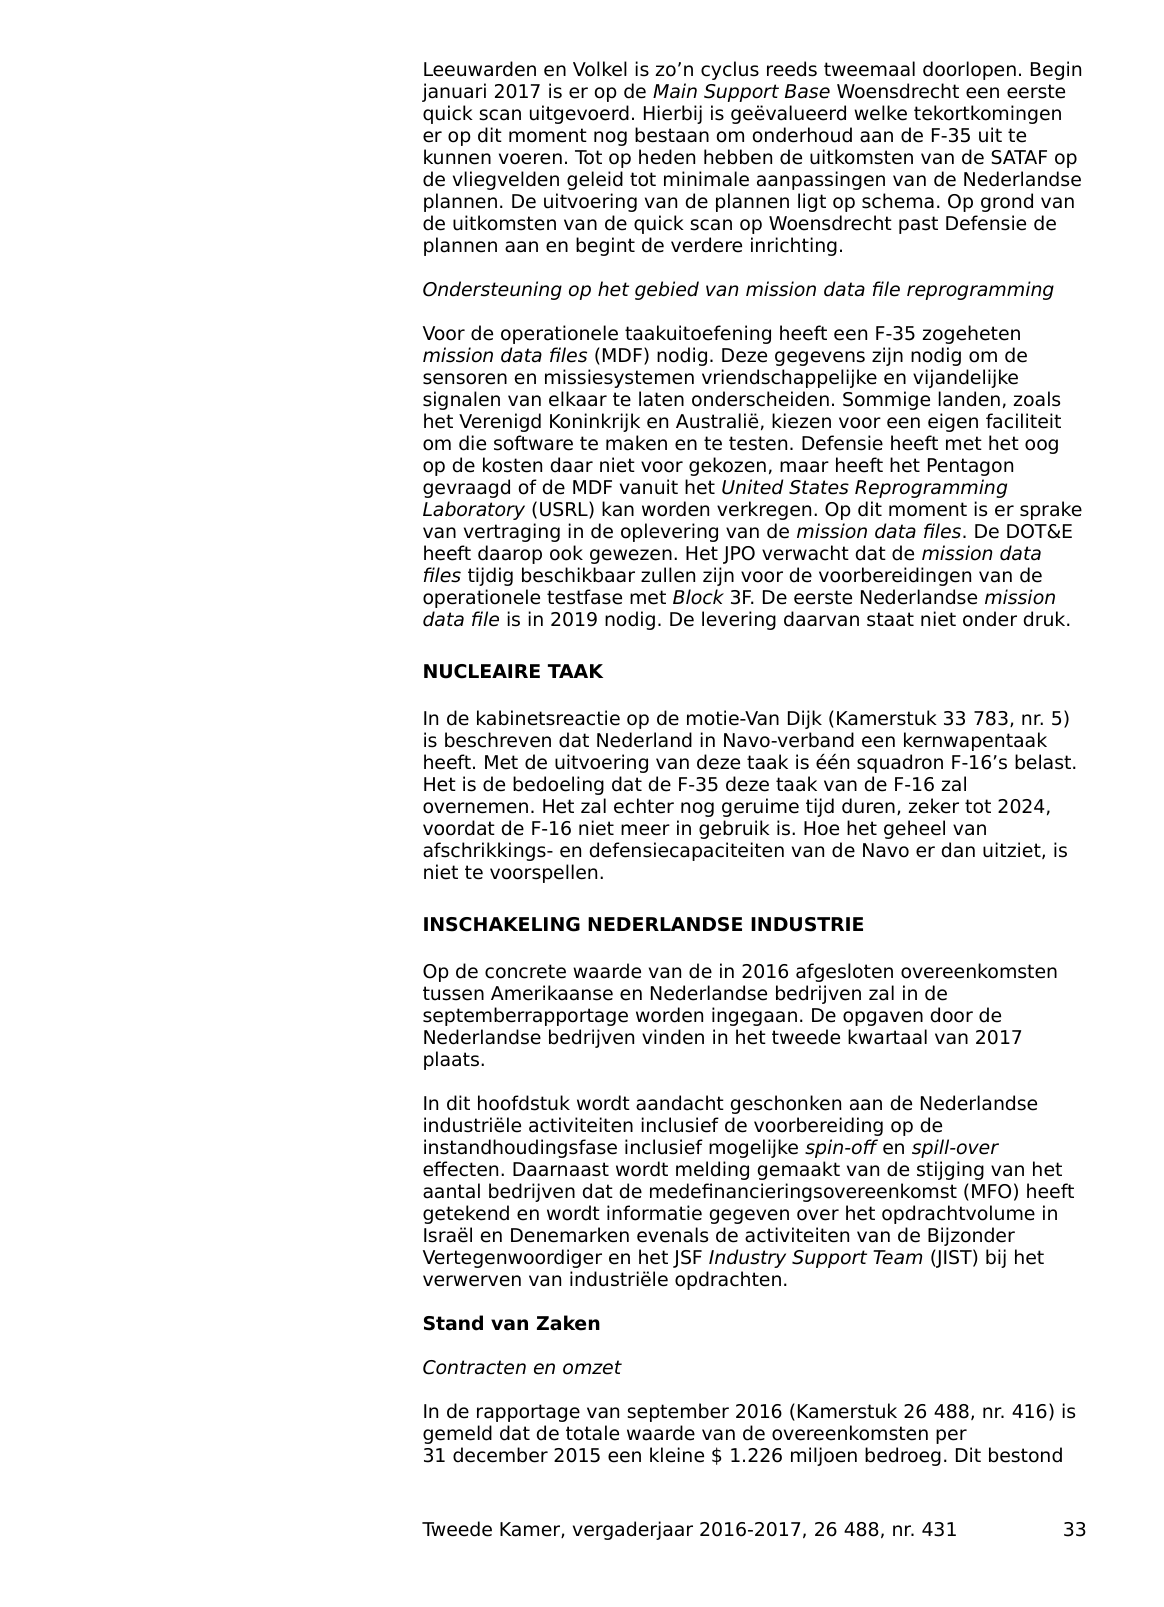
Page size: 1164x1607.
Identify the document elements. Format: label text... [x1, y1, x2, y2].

subtitle Stand van Zaken [422, 1313, 1087, 1335]
text Leeuwarden en Volkel is zo’n cyclus reeds tweemaal doorlopen. Begin januari 2017 is er op de Main Support Base Woensdrecht een eerste quick scan uitgevoerd. Hierbij is geëvalueerd welke tekortkomingen er op dit moment nog bestaan om onderhoud aan de F-35 uit te kunnen voeren. Tot op heden hebben de uitkomsten van de SATAF op de vliegvelden geleid tot minimale aanpassingen van de Nederlandse plannen. De uitvoering van de plannen ligt op schema. Op grond van de uitkomsten van de quick scan op Woensdrecht past Defensie de plannen aan en begint de verdere inrichting. [422, 59, 1087, 257]
subtitle Ondersteuning op het gebied van mission data file reprogramming [422, 279, 1087, 301]
text Voor de operationele taakuitoefening heeft een F-35 zogeheten mission data files (MDF) nodig. Deze gegevens zijn nodig om de sensoren en missiesystemen vriendschappelijke en vijandelijke signalen van elkaar te laten onderscheiden. Sommige landen, zoals het Verenigd Koninkrijk en Australië, kiezen voor een eigen faciliteit om die software te maken en te testen. Defensie heeft met het oog op de kosten daar niet voor gekozen, maar heeft het Pentagon gevraagd of de MDF vanuit het United States Reprogramming Laboratory (USRL) kan worden verkregen. Op dit moment is er sprake van vertraging in de oplevering van de mission data files. De DOT&E heeft daarop ook gewezen. Het JPO verwacht dat de mission data files tijdig beschikbaar zullen zijn voor de voorbereidingen van de operationele testfase met Block 3F. De eerste Nederlandse mission data file is in 2019 nodig. De levering daarvan staat niet onder druk. [422, 323, 1087, 631]
subtitle NUCLEAIRE TAAK [422, 661, 1087, 683]
text In de kabinetsreactie op de motie-Van Dijk (Kamerstuk 33 783, nr. 5) is beschreven dat Nederland in Navo-verband een kernwapentaak heeft. Met de uitvoering van deze taak is één squadron F-16’s belast. Het is de bedoeling dat de F-35 deze taak van de F-16 zal overnemen. Het zal echter nog geruime tijd duren, zeker tot 2024, voordat de F-16 niet meer in gebruik is. Hoe het geheel van afschrikkings- en defensiecapaciteiten van de Navo er dan uitziet, is niet te voorspellen. [422, 708, 1087, 884]
subtitle Contracten en omzet [422, 1357, 1087, 1379]
text In de rapportage van september 2016 (Kamerstuk 26 488, nr. 416) is gemeld dat de totale waarde van de overeenkomsten per 31 december 2015 een kleine $ 1.226 miljoen bedroeg. Dit bestond [422, 1401, 1087, 1467]
subtitle INSCHAKELING NEDERLANDSE INDUSTRIE [422, 914, 1087, 936]
text In dit hoofdstuk wordt aandacht geschonken aan de Nederlandse industriële activiteiten inclusief de voorbereiding op de instandhoudingsfase inclusief mogelijke spin-off en spill-over effecten. Daarnaast wordt melding gemaakt van de stijging van het aantal bedrijven dat de medefinancieringsovereenkomst (MFO) heeft getekend en wordt informatie gegeven over het opdrachtvolume in Israël en Denemarken evenals de activiteiten van de Bijzonder Vertegenwoordiger en het JSF Industry Support Team (JIST) bij het verwerven van industriële opdrachten. [422, 1093, 1087, 1291]
text Op de concrete waarde van de in 2016 afgesloten overeenkomsten tussen Amerikaanse en Nederlandse bedrijven zal in de septemberrapportage worden ingegaan. De opgaven door de Nederlandse bedrijven vinden in het tweede kwartaal van 2017 plaats. [422, 961, 1087, 1071]
